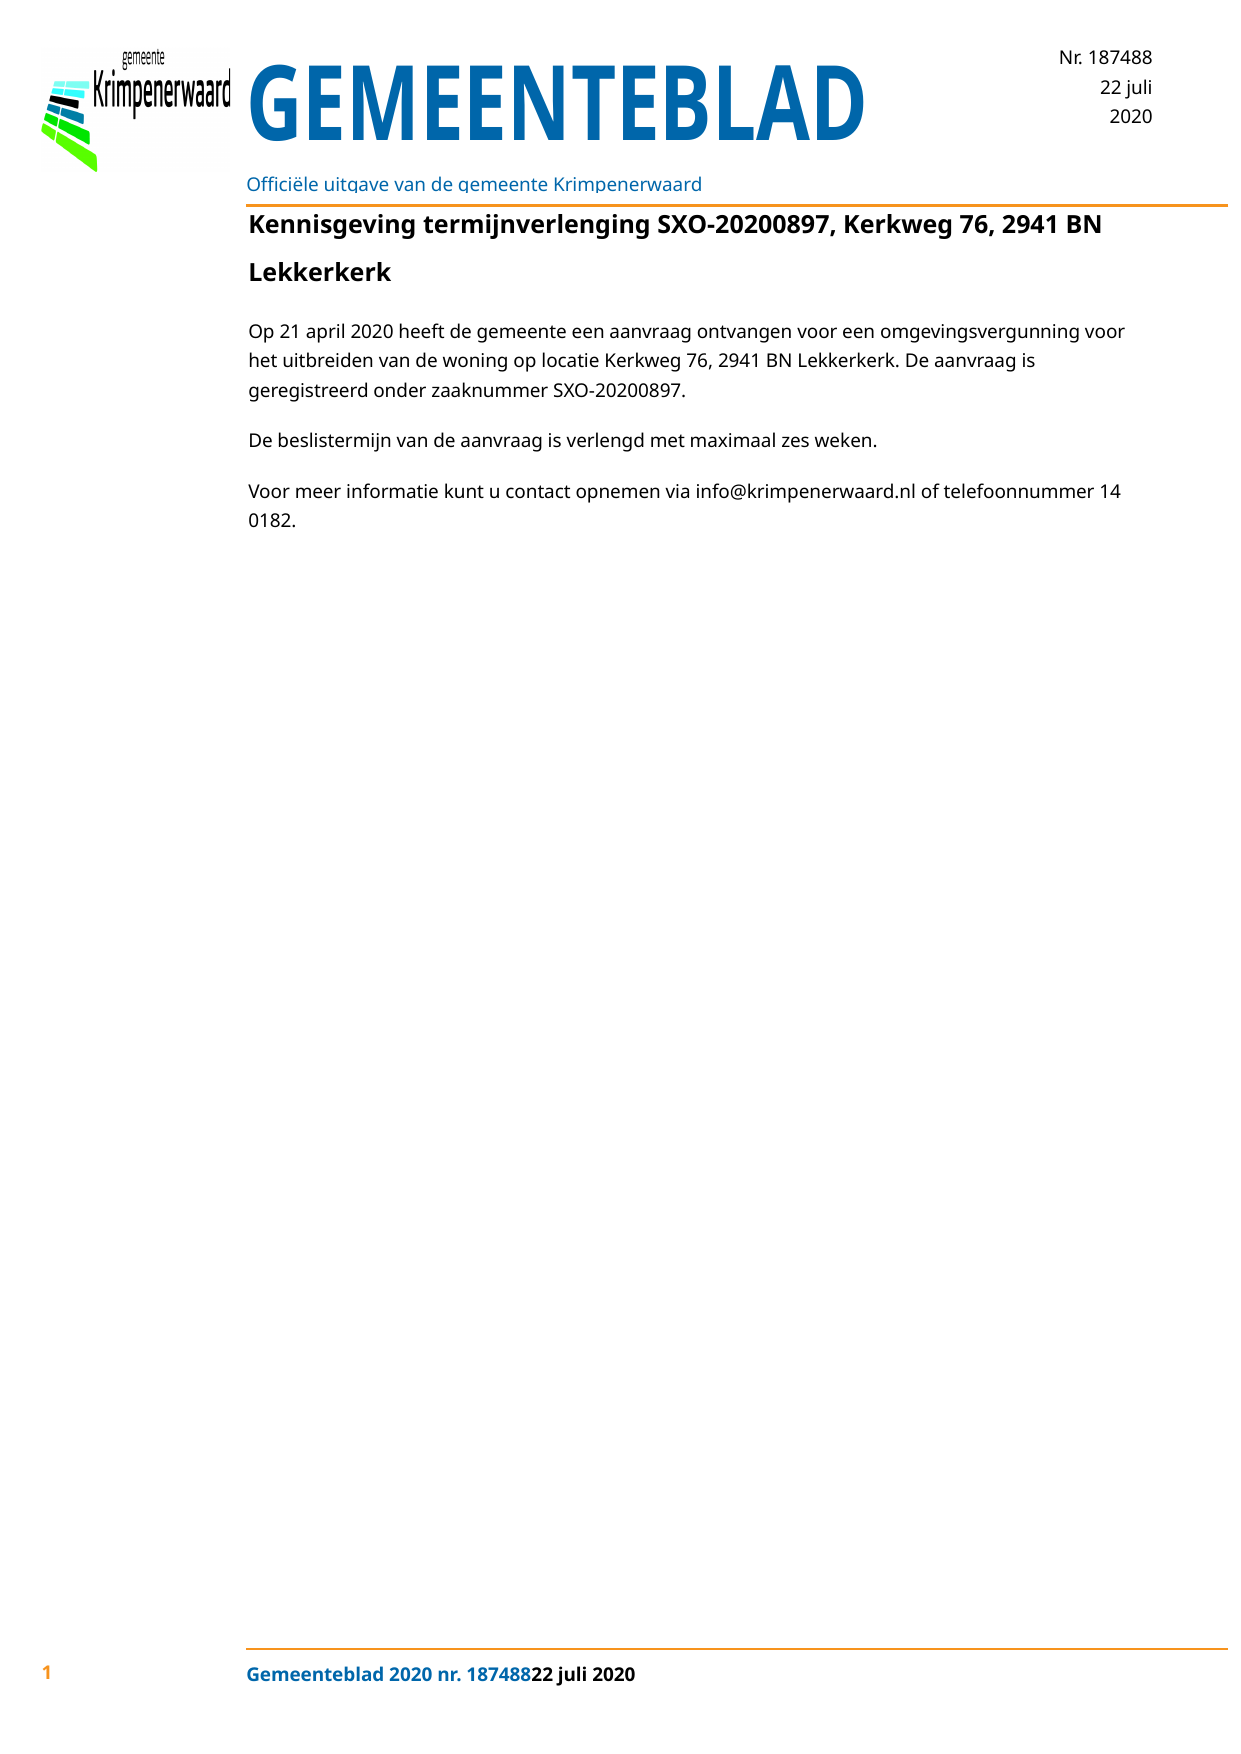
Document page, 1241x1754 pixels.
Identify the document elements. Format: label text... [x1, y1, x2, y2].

text Kennisgeving termijnverlenging SXO-20200897, Kerkweg 76, 2941 BN Lekkerkerk [248, 207, 1152, 288]
text Op 21 april 2020 heeft de gemeente een aanvraag ontvangen voor een omgevingsvergunning voor het uitbreiden van de woning op locatie Kerkweg 76, 2941 BN Lekkerkerk. De aanvraag is geregistreerd onder zaaknummer SXO-20200897. [248, 318, 1152, 403]
picture [41, 47, 231, 172]
text Voor meer informatie kunt u contact opnemen via info@krimpenerwaard.nl of telefoonnummer 14 0182. [248, 478, 1152, 533]
text De beslistermijn van de aanvraag is verlengd met maximaal zes weken. [248, 427, 1152, 453]
